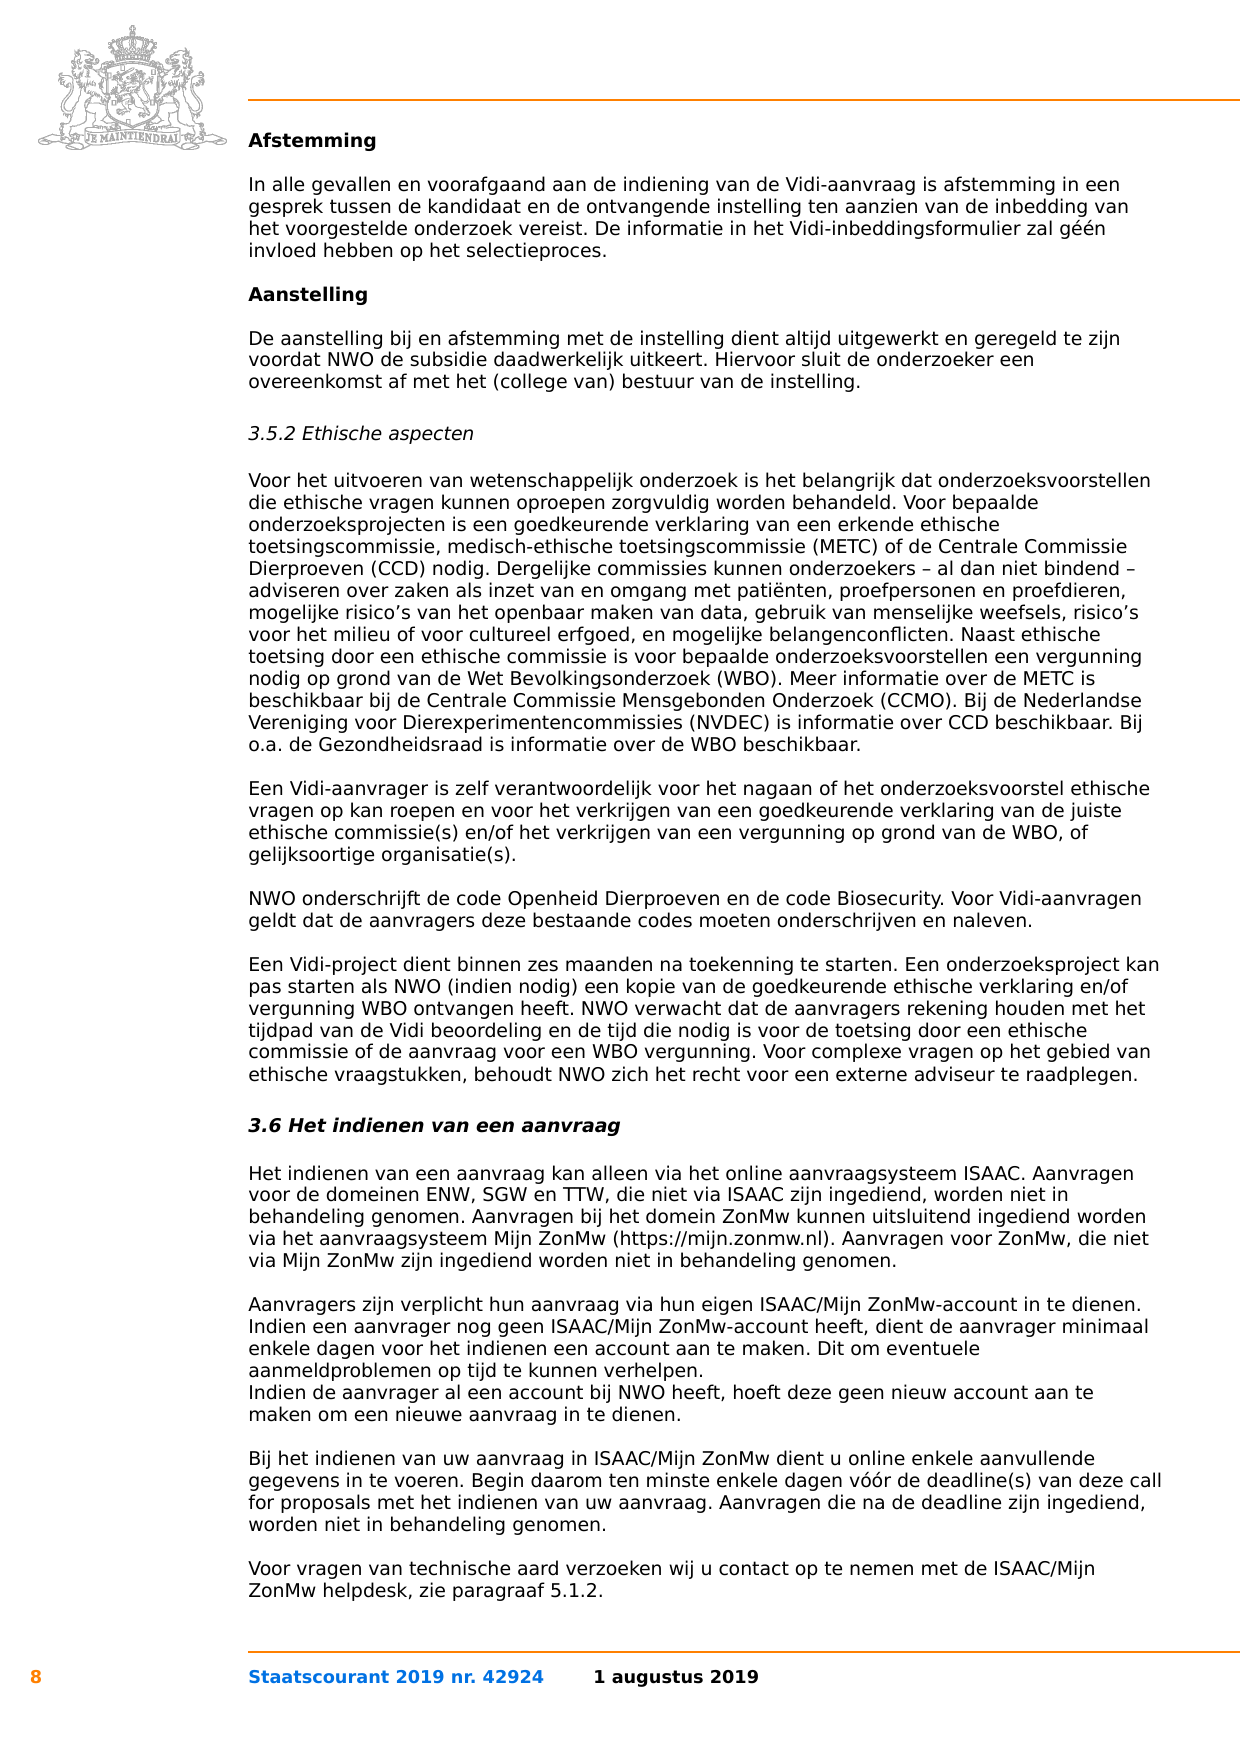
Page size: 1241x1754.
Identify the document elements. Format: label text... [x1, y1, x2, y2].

subtitle 3.6 Het indienen van een aanvraag [248, 1115, 1163, 1137]
text Indien de aanvrager al een account bij NWO heeft, hoeft deze geen nieuw account aan te maken om een nieuwe aanvraag in te dienen. [248, 1382, 1163, 1426]
subtitle 3.5.2 Ethische aspecten [248, 423, 1163, 445]
picture [38, 25, 227, 150]
text Aanvragers zijn verplicht hun aanvraag via hun eigen ISAAC/Mijn ZonMw-account in te dienen. Indien een aanvrager nog geen ISAAC/Mijn ZonMw-account heeft, dient de aanvrager minimaal enkele dagen voor het indienen een account aan te maken. Dit om eventuele aanmeldproblemen op tijd te kunnen verhelpen. [248, 1294, 1163, 1382]
text Een Vidi-project dient binnen zes maanden na toekenning te starten. Een onderzoeksproject kan pas starten als NWO (indien nodig) een kopie van de goedkeurende ethische verklaring en/of vergunning WBO ontvangen heeft. NWO verwacht dat de aanvragers rekening houden met het tijdpad van de Vidi beoordeling en de tijd die nodig is voor de toetsing door een ethische commissie of de aanvraag voor een WBO vergunning. Voor complexe vragen op het gebied van ethische vraagstukken, behoudt NWO zich het recht voor een externe adviseur te raadplegen. [248, 953, 1163, 1085]
subtitle Aanstelling [248, 283, 1163, 306]
text De aanstelling bij en afstemming met de instelling dient altijd uitgewerkt en geregeld te zijn voordat NWO de subsidie daadwerkelijk uitkeert. Hiervoor sluit de onderzoeker een overeenkomst af met het (college van) bestuur van de instelling. [248, 327, 1163, 393]
text Het indienen van een aanvraag kan alleen via het online aanvraagsysteem ISAAC. Aanvragen voor de domeinen ENW, SGW en TTW, die niet via ISAAC zijn ingediend, worden niet in behandeling genomen. Aanvragen bij het domein ZonMw kunnen uitsluitend ingediend worden via het aanvraagsysteem Mijn ZonMw (https://mijn.zonmw.nl). Aanvragen voor ZonMw, die niet via Mijn ZonMw zijn ingediend worden niet in behandeling genomen. [248, 1162, 1163, 1272]
text NWO onderschrijft de code Openheid Dierproeven en de code Biosecurity. Voor Vidi-aanvragen geldt dat de aanvragers deze bestaande codes moeten onderschrijven en naleven. [248, 888, 1163, 932]
subtitle Afstemming [248, 130, 1163, 152]
text Voor het uitvoeren van wetenschappelijk onderzoek is het belangrijk dat onderzoeksvoorstellen die ethische vragen kunnen oproepen zorgvuldig worden behandeld. Voor bepaalde onderzoeksprojecten is een goedkeurende verklaring van een erkende ethische toetsingscommissie, medisch-ethische toetsingscommissie (METC) of de Centrale Commissie Dierproeven (CCD) nodig. Dergelijke commissies kunnen onderzoekers – al dan niet bindend – adviseren over zaken als inzet van en omgang met patiënten, proefpersonen en proefdieren, mogelijke risico’s van het openbaar maken van data, gebruik van menselijke weefsels, risico’s voor het milieu of voor cultureel erfgoed, en mogelijke belangenconflicten. Naast ethische toetsing door een ethische commissie is voor bepaalde onderzoeksvoorstellen een vergunning nodig op grond van de Wet Bevolkingsonderzoek (WBO). Meer informatie over de METC is beschikbaar bij de Centrale Commissie Mensgebonden Onderzoek (CCMO). Bij de Nederlandse Vereniging voor Dierexperimentencommissies (NVDEC) is informatie over CCD beschikbaar. Bij o.a. de Gezondheidsraad is informatie over de WBO beschikbaar. [248, 470, 1163, 756]
text Bij het indienen van uw aanvraag in ISAAC/Mijn ZonMw dient u online enkele aanvullende gegevens in te voeren. Begin daarom ten minste enkele dagen vóór de deadline(s) van deze call for proposals met het indienen van uw aanvraag. Aanvragen die na de deadline zijn ingediend, worden niet in behandeling genomen. [248, 1448, 1163, 1536]
text Voor vragen van technische aard verzoeken wij u contact op te nemen met de ISAAC/Mijn ZonMw helpdesk, zie paragraaf 5.1.2. [248, 1558, 1163, 1602]
text Een Vidi-aanvrager is zelf verantwoordelijk voor het nagaan of het onderzoeksvoorstel ethische vragen op kan roepen en voor het verkrijgen van een goedkeurende verklaring van de juiste ethische commissie(s) en/of het verkrijgen van een vergunning op grond van de WBO, of gelijksoortige organisatie(s). [248, 778, 1163, 866]
text In alle gevallen en voorafgaand aan de indiening van de Vidi-aanvraag is afstemming in een gesprek tussen de kandidaat en de ontvangende instelling ten aanzien van de inbedding van het voorgestelde onderzoek vereist. De informatie in het Vidi-inbeddingsformulier zal géén invloed hebben op het selectieproces. [248, 174, 1163, 262]
